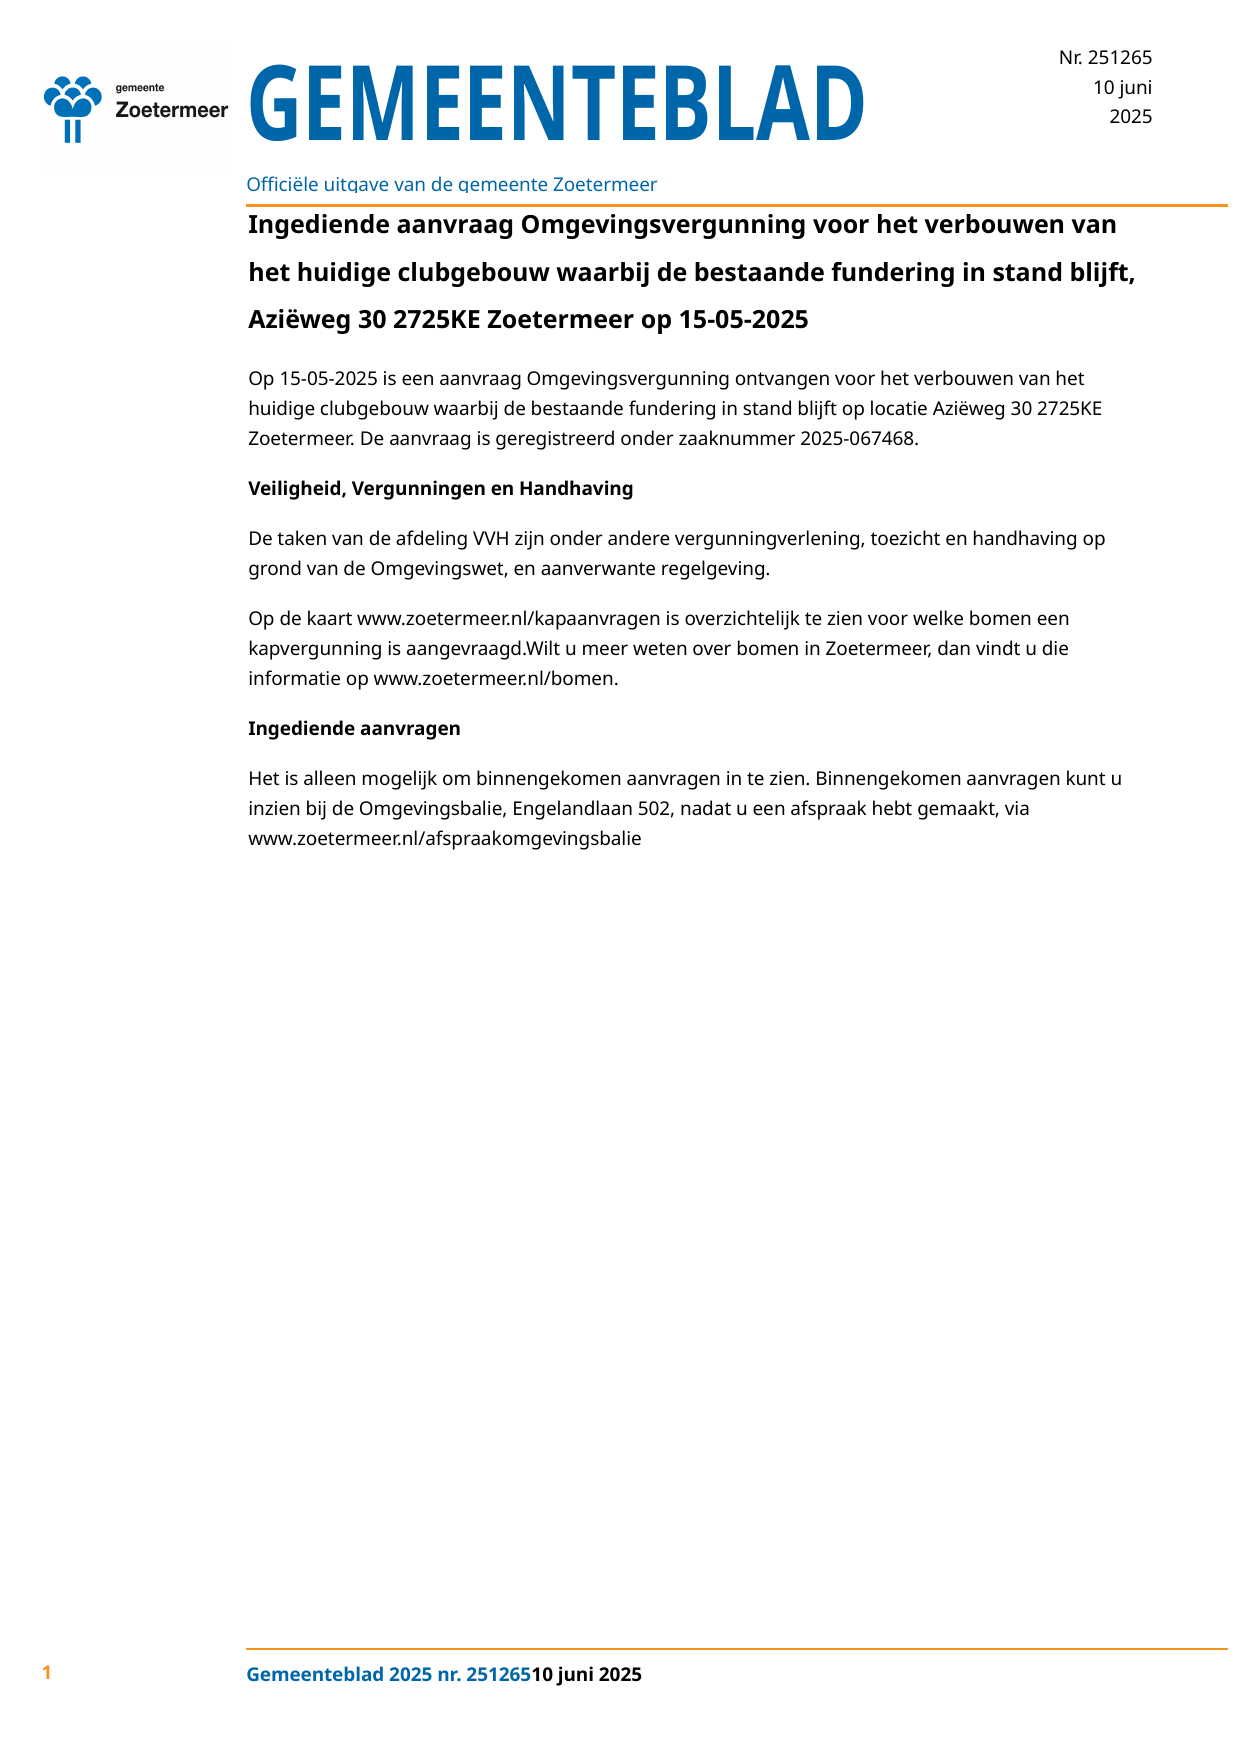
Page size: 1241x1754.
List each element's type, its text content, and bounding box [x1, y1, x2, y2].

text De taken van de afdeling VVH zijn onder andere vergunningverlening, toezicht en handhaving op grond van de Omgevingswet, en aanverwante regelgeving. [248, 526, 1152, 581]
text Veiligheid, Vergunningen en Handhaving [248, 475, 1152, 501]
text Ingediende aanvraag Omgevingsvergunning voor het verbouwen van het huidige clubgebouw waarbij de bestaande fundering in stand blijft, Aziëweg 30 2725KE Zoetermeer op 15-05-2025 [248, 207, 1152, 336]
picture [41, 47, 231, 172]
text Het is alleen mogelijk om binnengekomen aanvragen in te zien. Binnengekomen aanvragen kunt u inzien bij de Omgevingsbalie, Engelandlaan 502, nadat u een afspraak hebt gemaakt, via www.zoetermeer.nl/afspraakomgevingsbalie [248, 766, 1152, 850]
text Ingediende aanvragen [248, 715, 1152, 741]
text Op de kaart www.zoetermeer.nl/kapaanvragen is overzichtelijk te zien voor welke bomen een kapvergunning is aangevraagd.Wilt u meer weten over bomen in Zoetermeer, dan vindt u die informatie op www.zoetermeer.nl/bomen. [248, 606, 1152, 690]
text Op 15-05-2025 is een aanvraag Omgevingsvergunning ontvangen voor het verbouwen van het huidige clubgebouw waarbij de bestaande fundering in stand blijft op locatie Aziëweg 30 2725KE Zoetermeer. De aanvraag is geregistreerd onder zaaknummer 2025-067468. [248, 366, 1152, 450]
